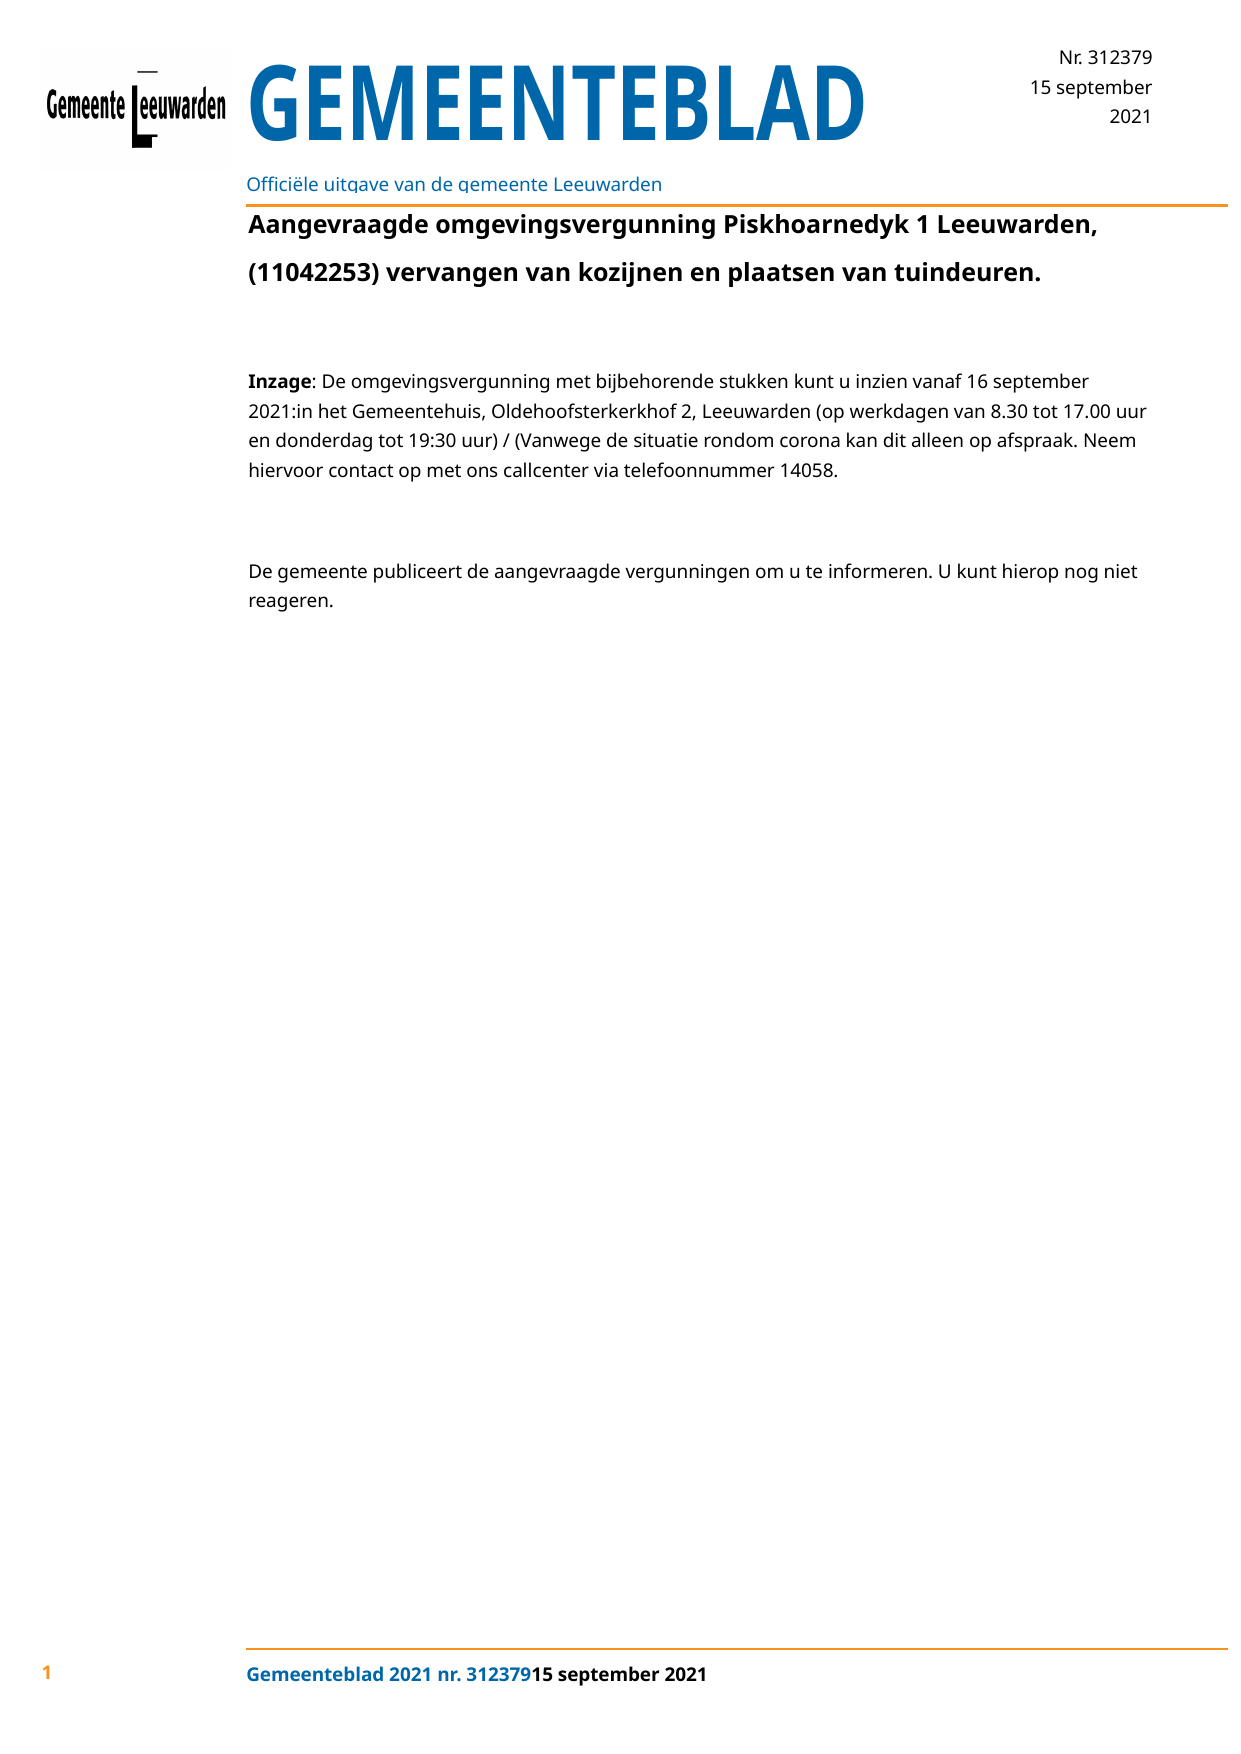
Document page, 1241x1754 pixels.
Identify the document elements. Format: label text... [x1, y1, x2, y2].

text Inzage: De omgevingsvergunning met bijbehorende stukken kunt u inzien vanaf 16 september 2021:in het Gemeentehuis, Oldehoofsterkerkhof 2, Leeuwarden (op werkdagen van 8.30 tot 17.00 uur en donderdag tot 19:30 uur) / (Vanwege de situatie rondom corona kan dit alleen op afspraak. Neem hiervoor contact op met ons callcenter via telefoonnummer 14058. [248, 368, 1152, 483]
text Aangevraagde omgevingsvergunning Piskhoarnedyk 1 Leeuwarden, (11042253) vervangen van kozijnen en plaatsen van tuindeuren. [248, 207, 1152, 288]
picture [41, 47, 231, 172]
text De gemeente publiceert de aangevraagde vergunningen om u te informeren. U kunt hierop nog niet reageren. [248, 558, 1152, 613]
